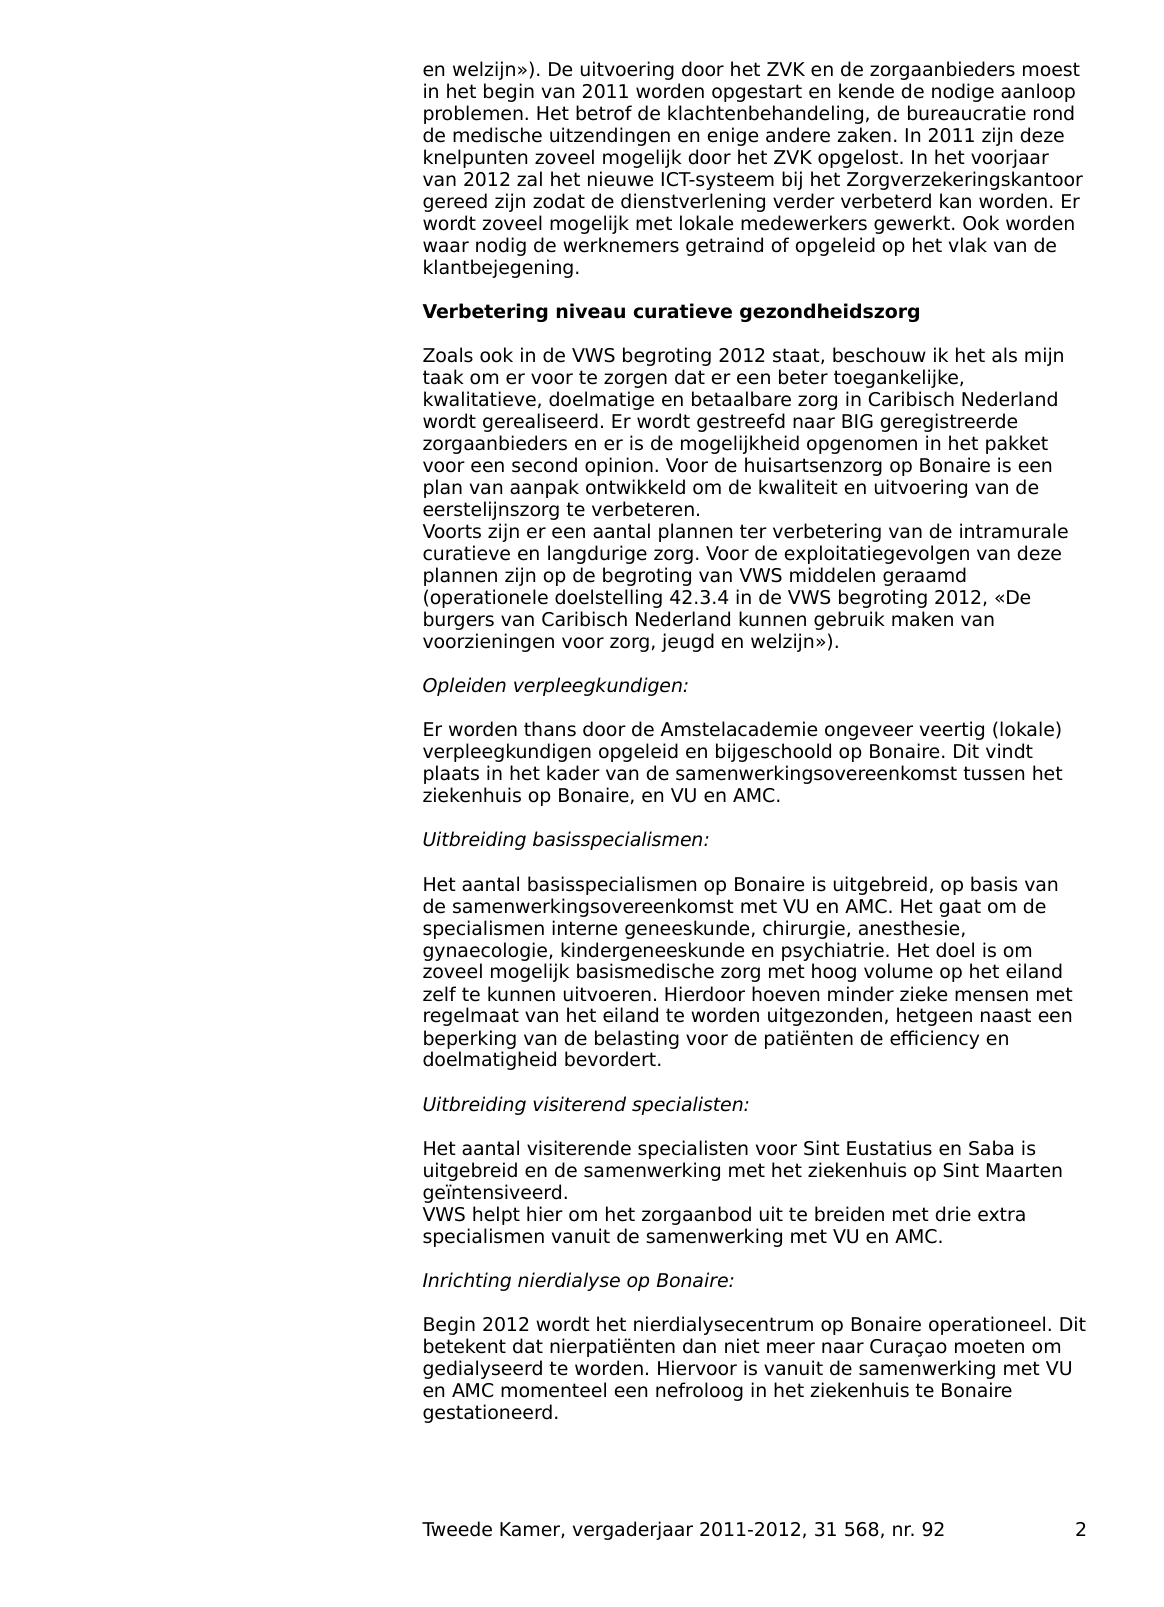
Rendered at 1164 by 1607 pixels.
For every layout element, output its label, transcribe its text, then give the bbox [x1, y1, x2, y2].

text VWS helpt hier om het zorgaanbod uit te breiden met drie extra specialismen vanuit de samenwerking met VU en AMC. [422, 1204, 1087, 1248]
text Zoals ook in de VWS begroting 2012 staat, beschouw ik het als mijn taak om er voor te zorgen dat er een beter toegankelijke, kwalitatieve, doelmatige en betaalbare zorg in Caribisch Nederland wordt gerealiseerd. Er wordt gestreefd naar BIG geregistreerde zorgaanbieders en er is de mogelijkheid opgenomen in het pakket voor een second opinion. Voor de huisartsenzorg op Bonaire is een plan van aanpak ontwikkeld om de kwaliteit en uitvoering van de eerstelijnszorg te verbeteren. [422, 345, 1087, 521]
text Er worden thans door de Amstelacademie ongeveer veertig (lokale) verpleegkundigen opgeleid en bijgeschoold op Bonaire. Dit vindt plaats in het kader van de samenwerkingsovereenkomst tussen het ziekenhuis op Bonaire, en VU en AMC. [422, 719, 1087, 807]
subtitle Uitbreiding visiterend specialisten: [422, 1093, 1087, 1116]
text Het aantal basisspecialismen op Bonaire is uitgebreid, op basis van de samenwerkingsovereenkomst met VU en AMC. Het gaat om de specialismen interne geneeskunde, chirurgie, anesthesie, gynaecologie, kindergeneeskunde en psychiatrie. Het doel is om zoveel mogelijk basismedische zorg met hoog volume op het eiland zelf te kunnen uitvoeren. Hierdoor hoeven minder zieke mensen met regelmaat van het eiland te worden uitgezonden, hetgeen naast een beperking van de belasting voor de patiënten de efficiency en doelmatigheid bevordert. [422, 873, 1087, 1071]
text Het aantal visiterende specialisten voor Sint Eustatius en Saba is uitgebreid en de samenwerking met het ziekenhuis op Sint Maarten geïntensiveerd. [422, 1138, 1087, 1204]
subtitle Verbetering niveau curatieve gezondheidszorg [422, 301, 1087, 323]
text Voorts zijn er een aantal plannen ter verbetering van de intramurale curatieve en langdurige zorg. Voor de exploitatiegevolgen van deze plannen zijn op de begroting van VWS middelen geraamd (operationele doelstelling 42.3.4 in de VWS begroting 2012, «De burgers van Caribisch Nederland kunnen gebruik maken van voorzieningen voor zorg, jeugd en welzijn»). [422, 521, 1087, 653]
subtitle Uitbreiding basisspecialismen: [422, 829, 1087, 851]
text Begin 2012 wordt het nierdialysecentrum op Bonaire operationeel. Dit betekent dat nierpatiënten dan niet meer naar Curaçao moeten om gedialyseerd te worden. Hiervoor is vanuit de samenwerking met VU en AMC momenteel een nefroloog in het ziekenhuis te Bonaire gestationeerd. [422, 1314, 1087, 1424]
subtitle Inrichting nierdialyse op Bonaire: [422, 1270, 1087, 1292]
text en welzijn»). De uitvoering door het ZVK en de zorgaanbieders moest in het begin van 2011 worden opgestart en kende de nodige aanloop problemen. Het betrof de klachtenbehandeling, de bureaucratie rond de medische uitzendingen en enige andere zaken. In 2011 zijn deze knelpunten zoveel mogelijk door het ZVK opgelost. In het voorjaar van 2012 zal het nieuwe ICT-systeem bij het Zorgverzekeringskantoor gereed zijn zodat de dienstverlening verder verbeterd kan worden. Er wordt zoveel mogelijk met lokale medewerkers gewerkt. Ook worden waar nodig de werknemers getraind of opgeleid op het vlak van de klantbejegening. [422, 59, 1087, 279]
subtitle Opleiden verpleegkundigen: [422, 675, 1087, 697]
